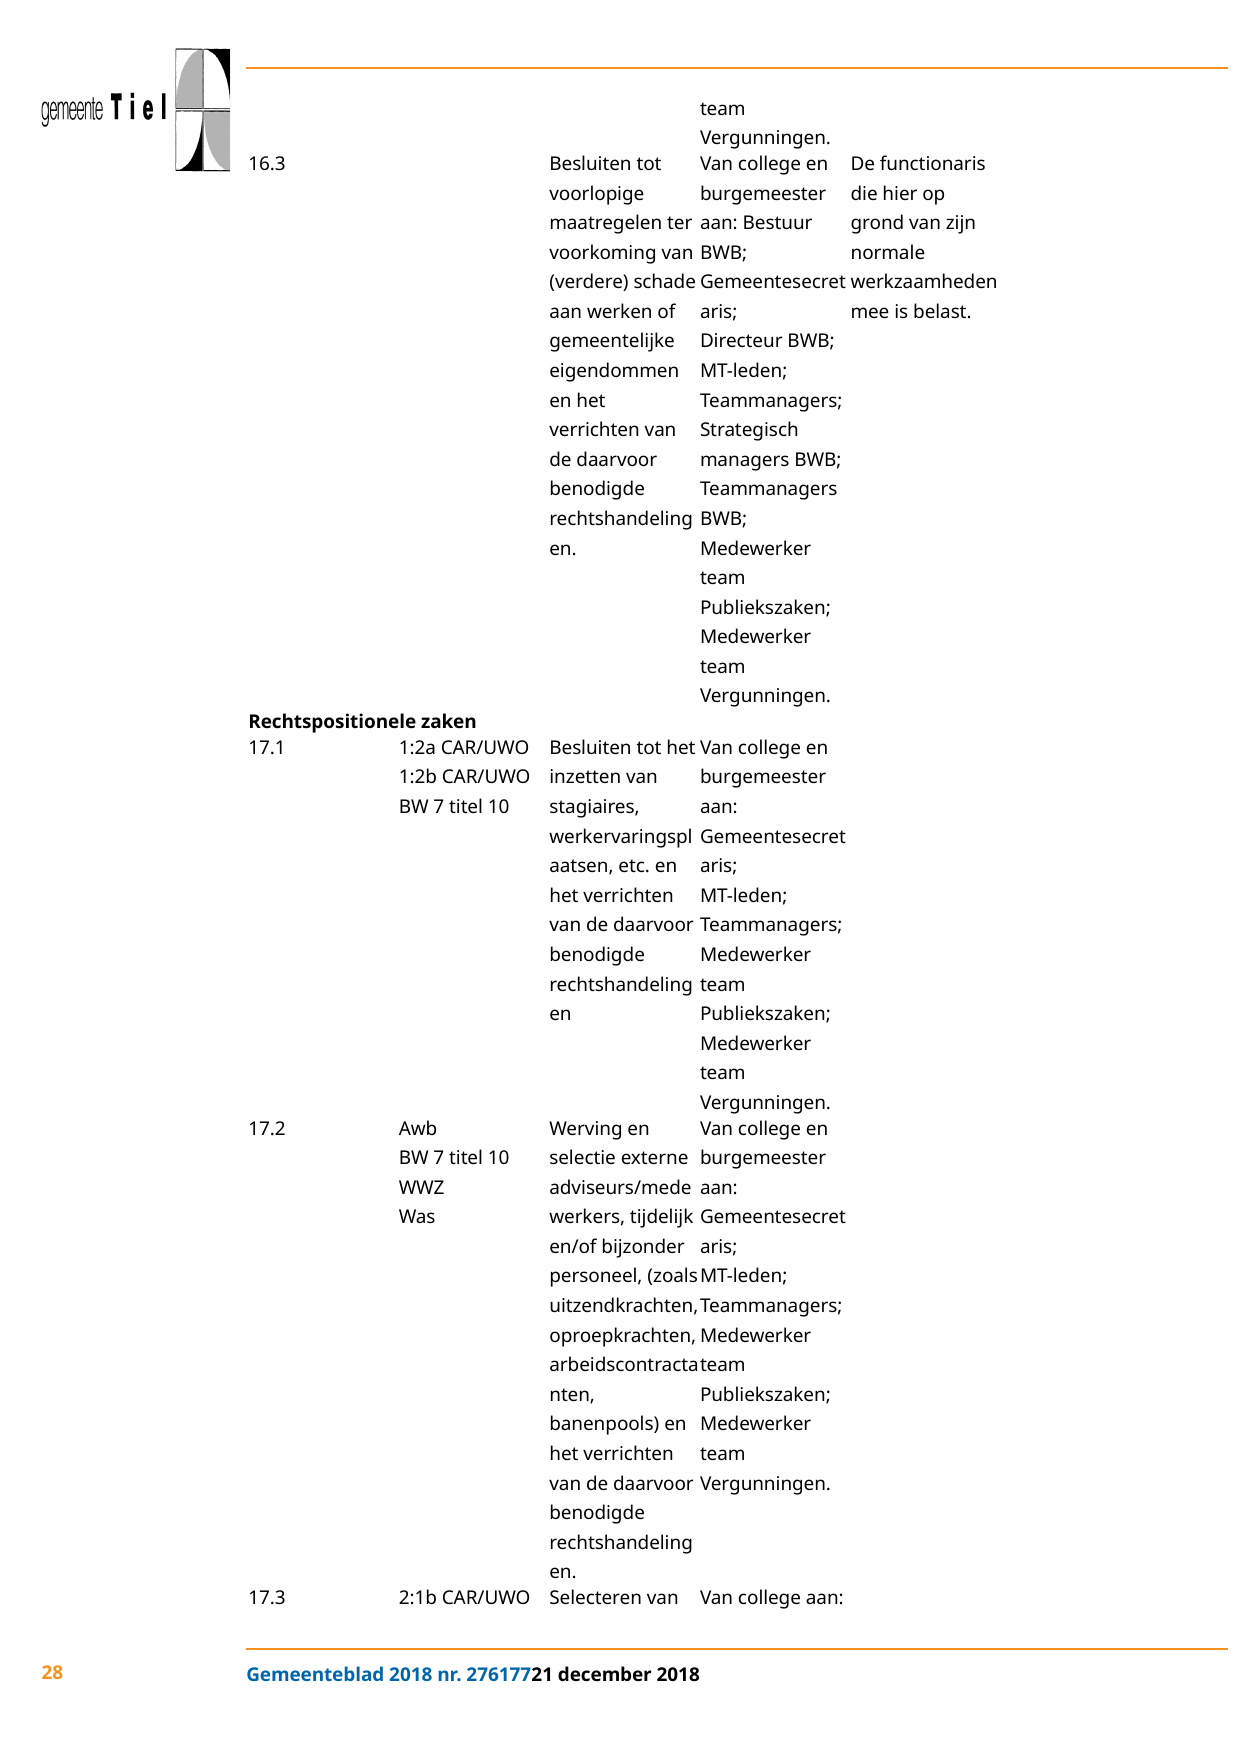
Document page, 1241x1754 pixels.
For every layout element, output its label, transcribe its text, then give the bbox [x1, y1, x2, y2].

table_cell 16.3 [248, 150, 398, 708]
table_cell De functionaris die hier op grond van zijn normale werkzaamheden mee is belast. [850, 150, 1001, 708]
table_cell team Vergunningen. [700, 95, 850, 150]
table_cell Van college en burgemeester aan: Gemeentesecretaris; MT-leden; Teammanagers; Medewerker team Publiekszaken; Medewerker team Vergunningen. [700, 1115, 850, 1584]
table_cell 1:2a CAR/UWO 1:2b CAR/UWO BW 7 titel 10 [399, 734, 549, 1115]
table_cell 17.3 [248, 1584, 398, 1610]
table_cell [1001, 734, 1152, 1115]
table_cell Van college en burgemeester aan: Bestuur BWB; Gemeentesecretaris; Directeur BWB; MT-leden; Teammanagers; Strategisch managers BWB; Teammanagers BWB; Medewerker team Publiekszaken; Medewerker team Vergunningen. [700, 150, 850, 708]
table_cell [399, 150, 549, 708]
table_cell [549, 95, 700, 150]
table_cell [850, 1115, 1001, 1584]
table_cell [248, 95, 398, 150]
table_cell Awb BW 7 titel 10 WWZ Was [399, 1115, 549, 1584]
table_cell [1001, 1584, 1152, 1610]
table_cell [850, 95, 1001, 150]
table_cell [850, 734, 1001, 1115]
table_cell 17.2 [248, 1115, 398, 1584]
table_cell Van college en burgemeester aan: Gemeentesecretaris; MT-leden; Teammanagers; Medewerker team Publiekszaken; Medewerker team Vergunningen. [700, 734, 850, 1115]
table_cell 2:1b CAR/UWO [399, 1584, 549, 1610]
table_cell [850, 1584, 1001, 1610]
table_cell Van college aan: [700, 1584, 850, 1610]
table_cell [399, 95, 549, 150]
table_cell [1001, 150, 1152, 708]
table_cell Besluiten tot voorlopige maatregelen ter voorkoming van (verdere) schade aan werken of gemeentelijke eigendommen en het verrichten van de daarvoor benodigde rechtshandelingen. [549, 150, 700, 708]
table_cell [1001, 1115, 1152, 1584]
table_cell Werving en selectie externe adviseurs/medewerkers, tijdelijk en/of bijzonder personeel, (zoals uitzendkrachten, oproepkrachten, arbeidscontractanten, banenpools) en het verrichten van de daarvoor benodigde rechtshandelingen. [549, 1115, 700, 1584]
table_cell 17.1 [248, 734, 398, 1115]
table_cell Besluiten tot het inzetten van stagiaires, werkervaringsplaatsen, etc. en het verrichten van de daarvoor benodigde rechtshandelingen [549, 734, 700, 1115]
table_cell [1001, 95, 1152, 150]
picture [41, 47, 231, 172]
table_cell Selecteren van [549, 1584, 700, 1610]
table_cell Rechtspositionele zaken [248, 708, 1152, 734]
